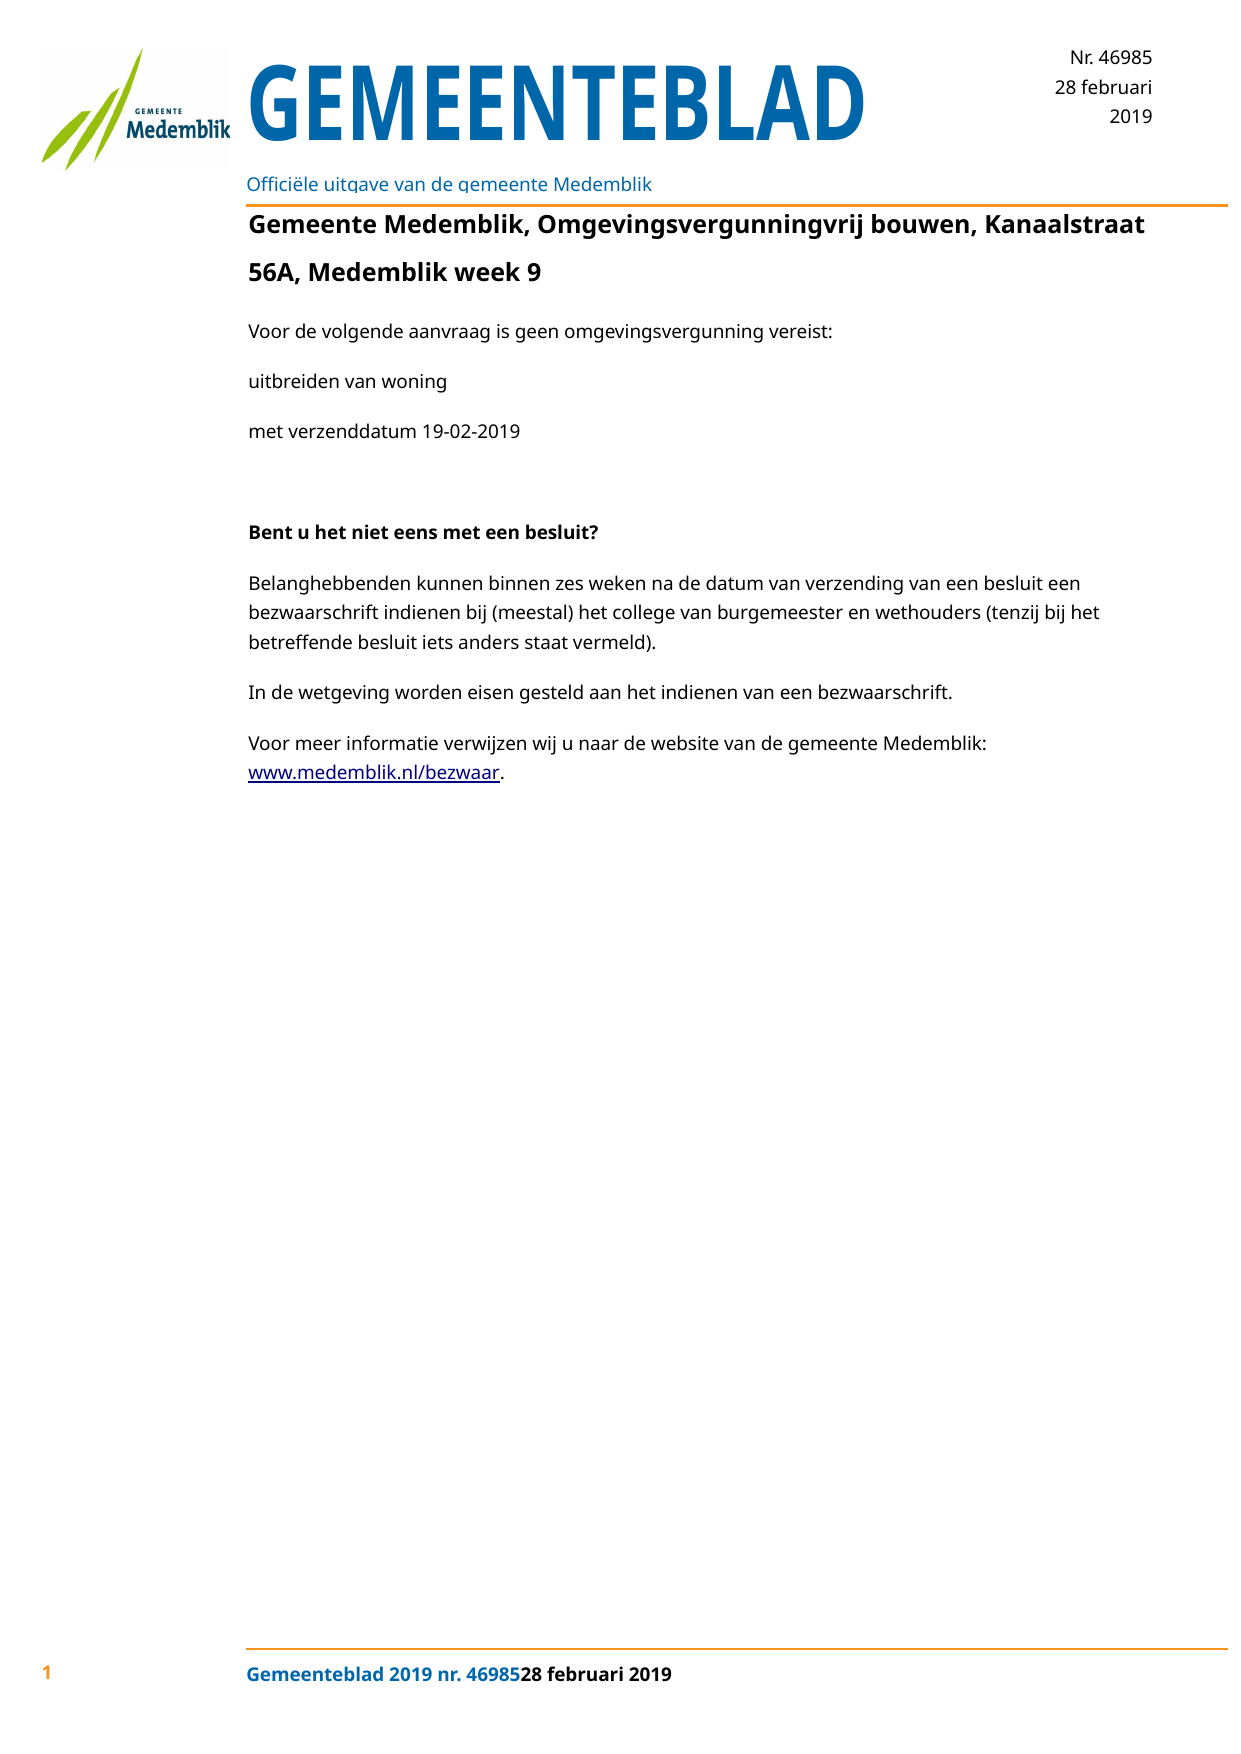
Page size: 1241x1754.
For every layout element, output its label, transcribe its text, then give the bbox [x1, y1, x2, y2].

picture [41, 47, 231, 172]
text Belanghebbenden kunnen binnen zes weken na de datum van verzending van een besluit een bezwaarschrift indienen bij (meestal) het college van burgemeester en wethouders (tenzij bij het betreffende besluit iets anders staat vermeld). [248, 570, 1152, 655]
text Gemeente Medemblik, Omgevingsvergunningvrij bouwen, Kanaalstraat 56A, Medemblik week 9 [248, 207, 1152, 288]
text Bent u het niet eens met een besluit? [248, 519, 1152, 545]
text In de wetgeving worden eisen gesteld aan het indienen van een bezwaarschrift. [248, 679, 1152, 705]
text Voor meer informatie verwijzen wij u naar de website van de gemeente Medemblik: www.medemblik.nl/bezwaar. [248, 730, 1152, 785]
text met verzenddatum 19-02-2019 [248, 419, 1152, 444]
text Voor de volgende aanvraag is geen omgevingsvergunning vereist: [248, 318, 1152, 344]
text uitbreiden van woning [248, 368, 1152, 394]
